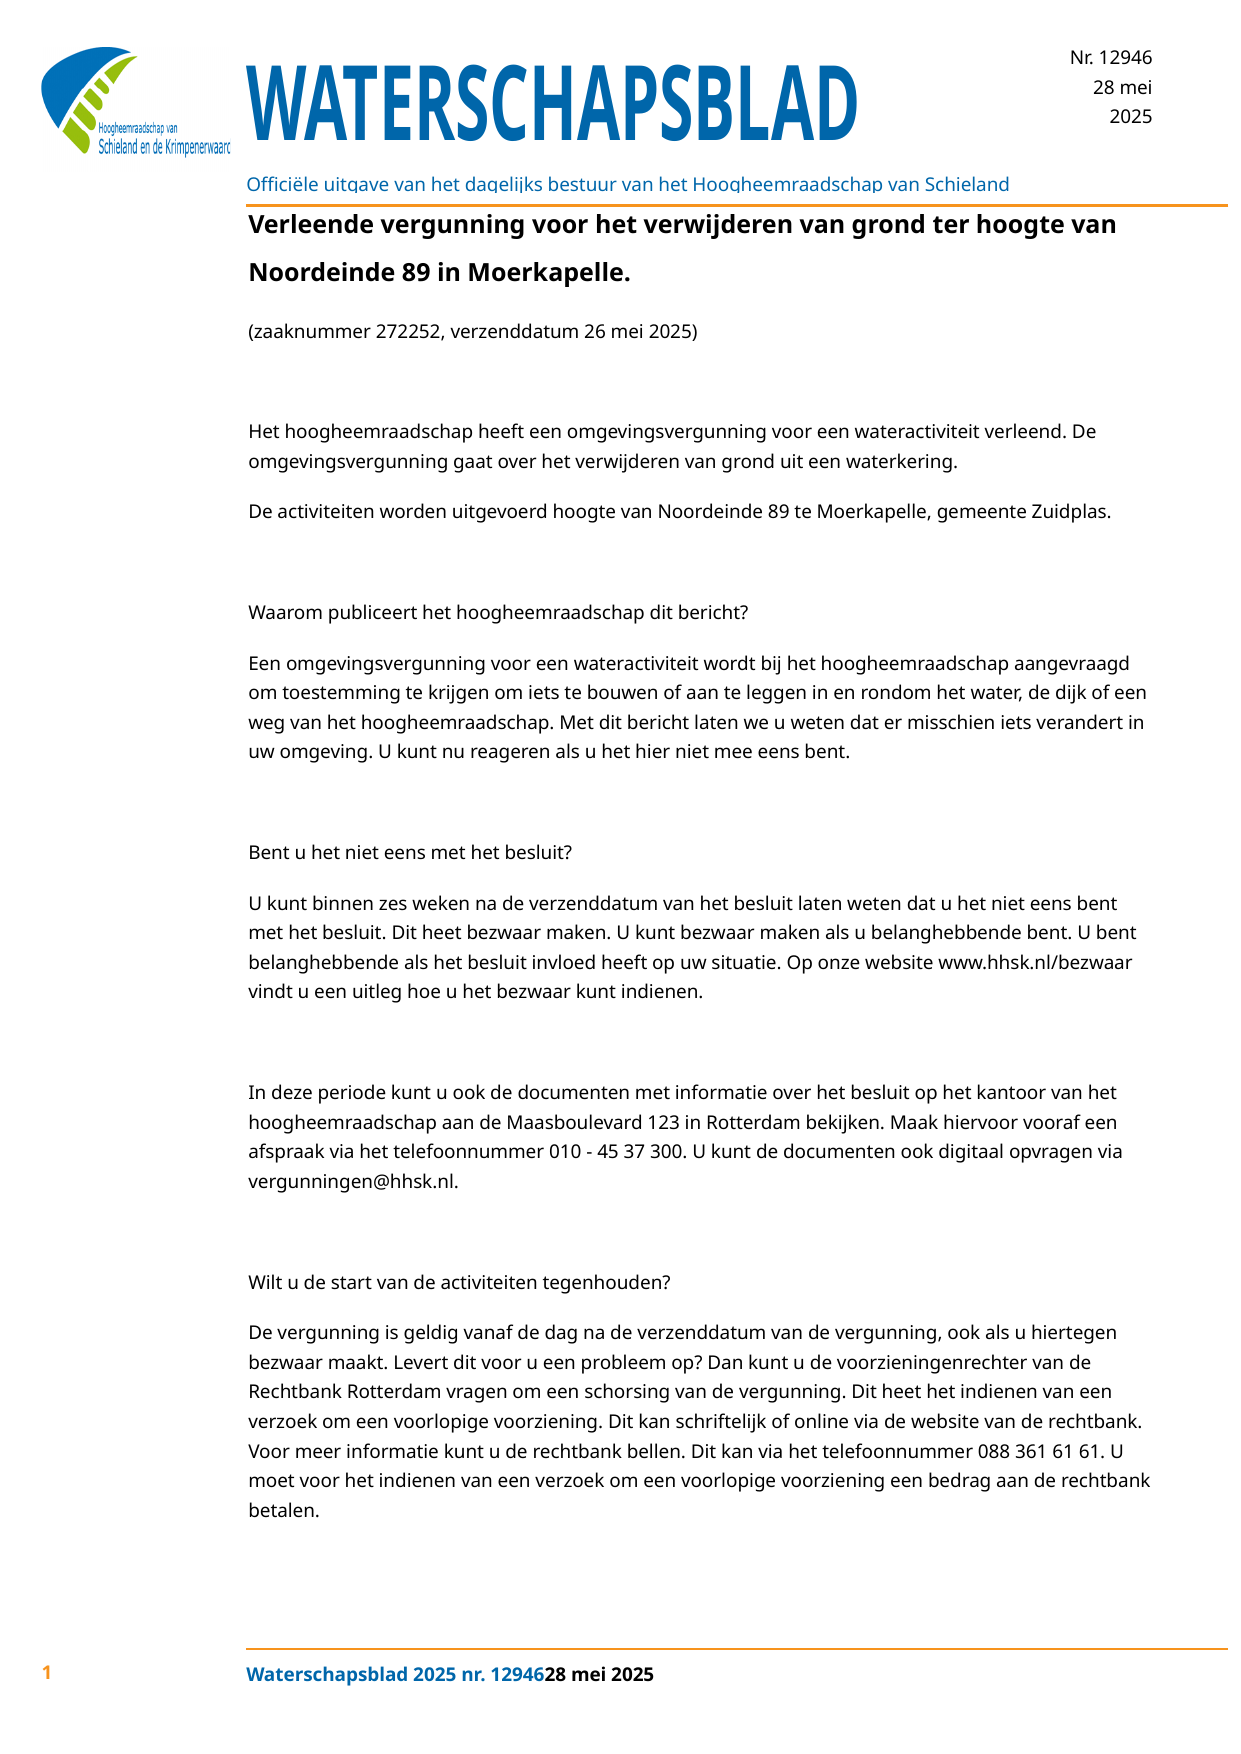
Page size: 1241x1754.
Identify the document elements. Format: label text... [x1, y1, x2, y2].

text U kunt binnen zes weken na de verzenddatum van het besluit laten weten dat u het niet eens bent met het besluit. Dit heet bezwaar maken. U kunt bezwaar maken als u belanghebbende bent. U bent belanghebbende als het besluit invloed heeft op uw situatie. Op onze website www.hhsk.nl/bezwaar vindt u een uitleg hoe u het bezwaar kunt indienen. [248, 890, 1152, 1004]
picture [41, 47, 231, 172]
text Bent u het niet eens met het besluit? [248, 839, 1152, 865]
text De activiteiten worden uitgevoerd hoogte van Noordeinde 89 te Moerkapelle, gemeente Zuidplas. [248, 499, 1152, 524]
text Wilt u de start van de activiteiten tegenhouden? [248, 1269, 1152, 1295]
text Waarom publiceert het hoogheemraadschap dit bericht? [248, 599, 1152, 625]
text (zaaknummer 272252, verzenddatum 26 mei 2025) [248, 318, 1152, 344]
text De vergunning is geldig vanaf de dag na de verzenddatum van de vergunning, ook als u hiertegen bezwaar maakt. Levert dit voor u een probleem op? Dan kunt u de voorzieningenrechter van de Rechtbank Rotterdam vragen om een schorsing van de vergunning. Dit heet het indienen van een verzoek om een voorlopige voorziening. Dit kan schriftelijk of online via de website van de rechtbank. Voor meer informatie kunt u de rechtbank bellen. Dit kan via het telefoonnummer 088 361 61 61. U moet voor het indienen van een verzoek om een voorlopige voorziening een bedrag aan de rechtbank betalen. [248, 1319, 1152, 1523]
text Een omgevingsvergunning voor een wateractiviteit wordt bij het hoogheemraadschap aangevraagd om toestemming te krijgen om iets te bouwen of aan te leggen in en rondom het water, de dijk of een weg van het hoogheemraadschap. Met dit bericht laten we u weten dat er misschien iets verandert in uw omgeving. U kunt nu reageren als u het hier niet mee eens bent. [248, 650, 1152, 764]
text Het hoogheemraadschap heeft een omgevingsvergunning voor een wateractiviteit verleend. De omgevingsvergunning gaat over het verwijderen van grond uit een waterkering. [248, 419, 1152, 474]
text Verleende vergunning voor het verwijderen van grond ter hoogte van Noordeinde 89 in Moerkapelle. [248, 207, 1152, 288]
text In deze periode kunt u ook de documenten met informatie over het besluit op het kantoor van het hoogheemraadschap aan de Maasboulevard 123 in Rotterdam bekijken. Maak hiervoor vooraf een afspraak via het telefoonnummer 010 - 45 37 300. U kunt de documenten ook digitaal opvragen via vergunningen@hhsk.nl. [248, 1079, 1152, 1194]
